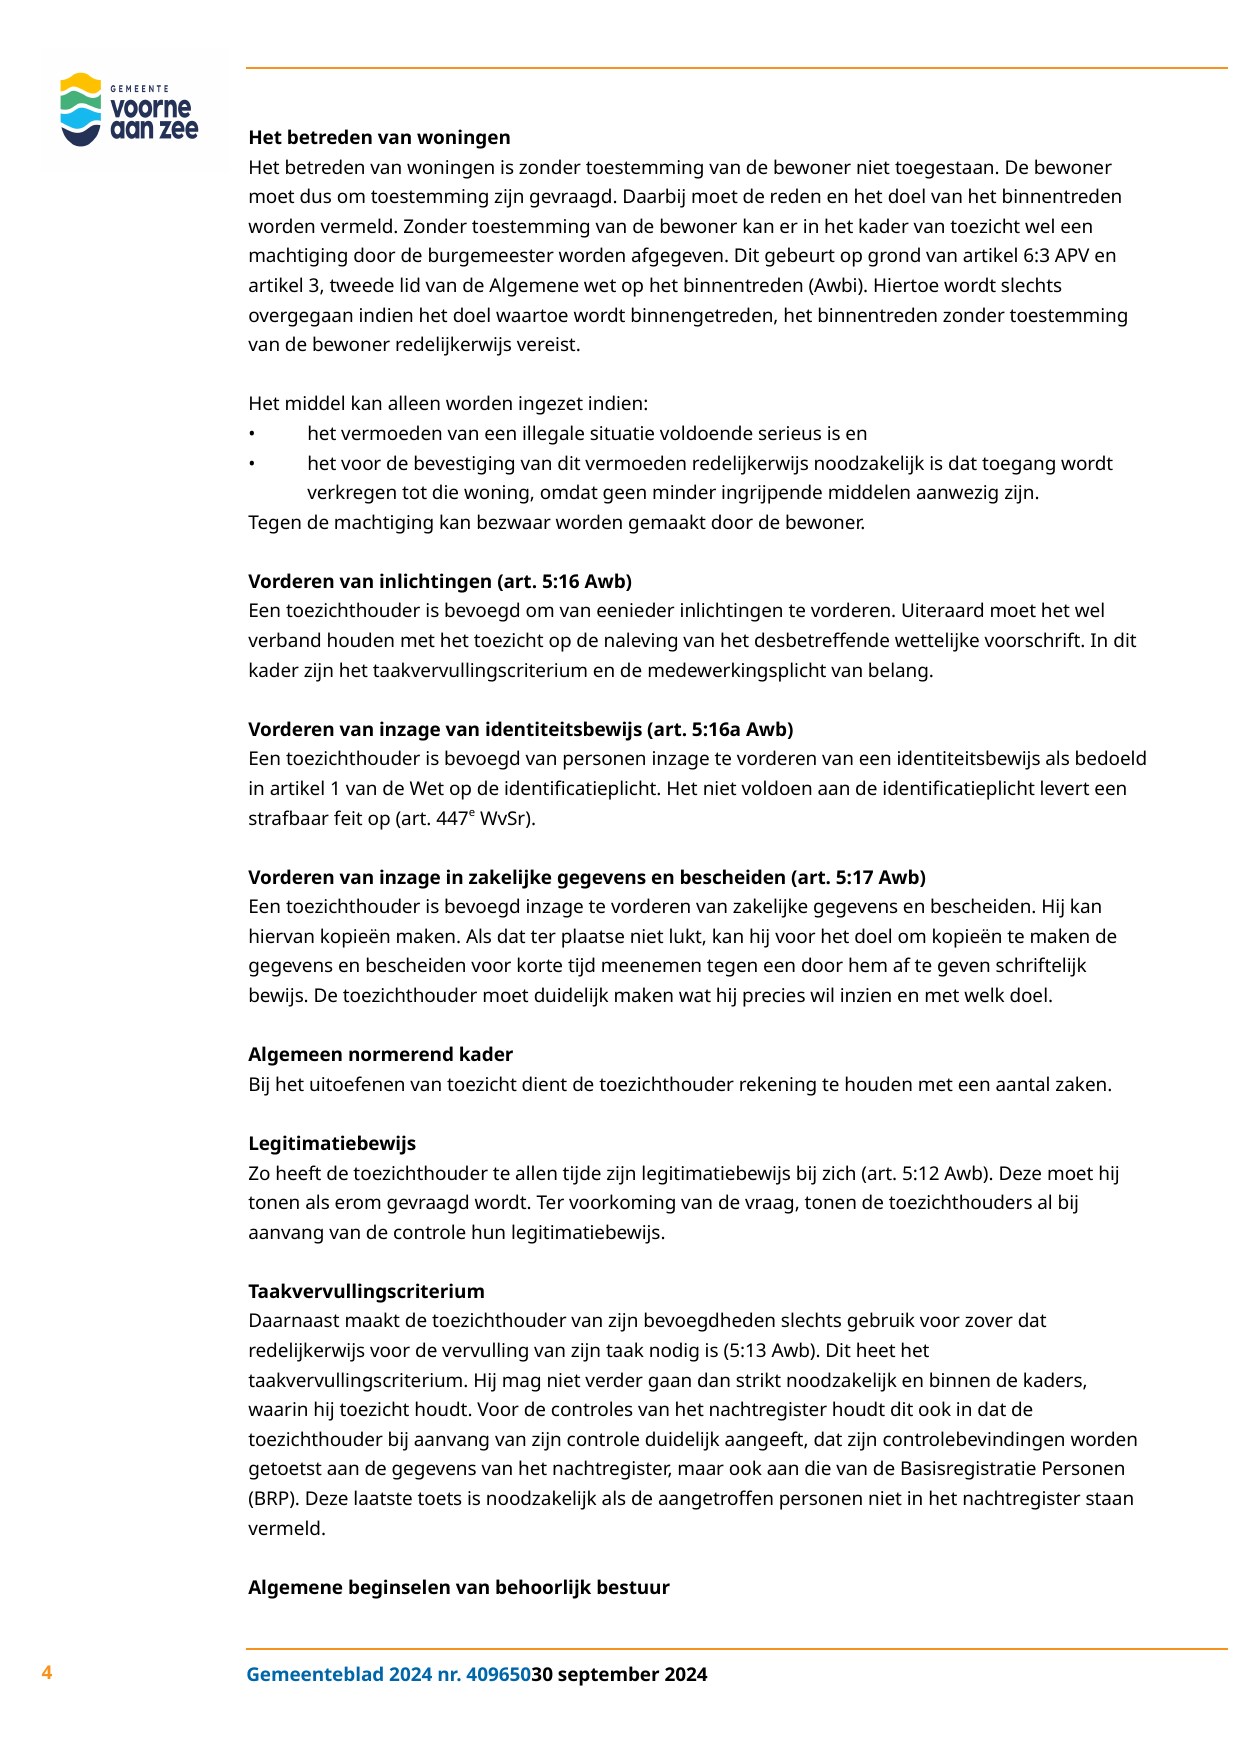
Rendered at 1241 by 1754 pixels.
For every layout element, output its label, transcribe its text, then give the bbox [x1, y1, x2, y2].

text Vorderen van inzage in zakelijke gegevens en bescheiden (art. 5:17 Awb) [248, 864, 1152, 890]
text Vorderen van inlichtingen (art. 5:16 Awb) [248, 568, 1152, 594]
text Zo heeft de toezichthouder te allen tijde zijn legitimatiebewijs bij zich (art. 5:12 Awb). Deze moet hij tonen als erom gevraagd wordt. Ter voorkoming van de vraag, tonen de toezichthouders al bij aanvang van de controle hun legitimatiebewijs. [248, 1160, 1152, 1245]
text Een toezichthouder is bevoegd om van eenieder inlichtingen te vorderen. Uiteraard moet het wel verband houden met het toezicht op de naleving van het desbetreffende wettelijke voorschrift. In dit kader zijn het taakvervullingscriterium en de medewerkingsplicht van belang. [248, 598, 1152, 683]
text Daarnaast maakt de toezichthouder van zijn bevoegdheden slechts gebruik voor zover dat redelijkerwijs voor de vervulling van zijn taak nodig is (5:13 Awb). Dit heet het taakvervullingscriterium. Hij mag niet verder gaan dan strikt noodzakelijk en binnen de kaders, waarin hij toezicht houdt. Voor de controles van het nachtregister houdt dit ook in dat de toezichthouder bij aanvang van zijn controle duidelijk aangeeft, dat zijn controlebevindingen worden getoetst aan de gegevens van het nachtregister, maar ook aan die van de Basisregistratie Personen (BRP). Deze laatste toets is noodzakelijk als de aangetroffen personen niet in het nachtregister staan vermeld. [248, 1308, 1152, 1541]
text Een toezichthouder is bevoegd van personen inzage te vorderen van een identiteitsbewijs als bedoeld in artikel 1 van de Wet op de identificatieplicht. Het niet voldoen aan de identificatieplicht levert een strafbaar feit op (art. 447e WvSr). [248, 746, 1152, 831]
text Het middel kan alleen worden ingezet indien: [248, 391, 1152, 416]
text Taakvervullingscriterium [248, 1278, 1152, 1304]
text Algemeen normerend kader [248, 1041, 1152, 1067]
text Legitimatiebewijs [248, 1130, 1152, 1156]
text Het betreden van woningen is zonder toestemming van de bewoner niet toegestaan. De bewoner moet dus om toestemming zijn gevraagd. Daarbij moet de reden en het doel van het binnentreden worden vermeld. Zonder toestemming van de bewoner kan er in het kader van toezicht wel een machtiging door de burgemeester worden afgegeven. Dit gebeurt op grond van artikel 6:3 APV en artikel 3, tweede lid van de Algemene wet op het binnentreden (Awbi). Hiertoe wordt slechts overgegaan indien het doel waartoe wordt binnengetreden, het binnentreden zonder toestemming van de bewoner redelijkerwijs vereist. [248, 154, 1152, 357]
picture [41, 47, 231, 172]
text Algemene beginselen van behoorlijk bestuur [248, 1574, 1152, 1600]
text Een toezichthouder is bevoegd inzage te vorderen van zakelijke gegevens en bescheiden. Hij kan hiervan kopieën maken. Als dat ter plaatse niet lukt, kan hij voor het doel om kopieën te maken de gegevens en bescheiden voor korte tijd meenemen tegen een door hem af te geven schriftelijk bewijs. De toezichthouder moet duidelijk maken wat hij precies wil inzien en met welk doel. [248, 893, 1152, 1008]
text Bij het uitoefenen van toezicht dient de toezichthouder rekening te houden met een aantal zaken. [248, 1071, 1152, 1097]
list het vermoeden van een illegale situatie voldoende serieus is en [248, 420, 1152, 446]
text Vorderen van inzage van identiteitsbewijs (art. 5:16a Awb) [248, 716, 1152, 742]
text Het betreden van woningen [248, 124, 1152, 150]
text Tegen de machtiging kan bezwaar worden gemaakt door de bewoner. [248, 509, 1152, 535]
list het voor de bevestiging van dit vermoeden redelijkerwijs noodzakelijk is dat toegang wordt verkregen tot die woning, omdat geen minder ingrijpende middelen aanwezig zijn. [248, 450, 1152, 505]
